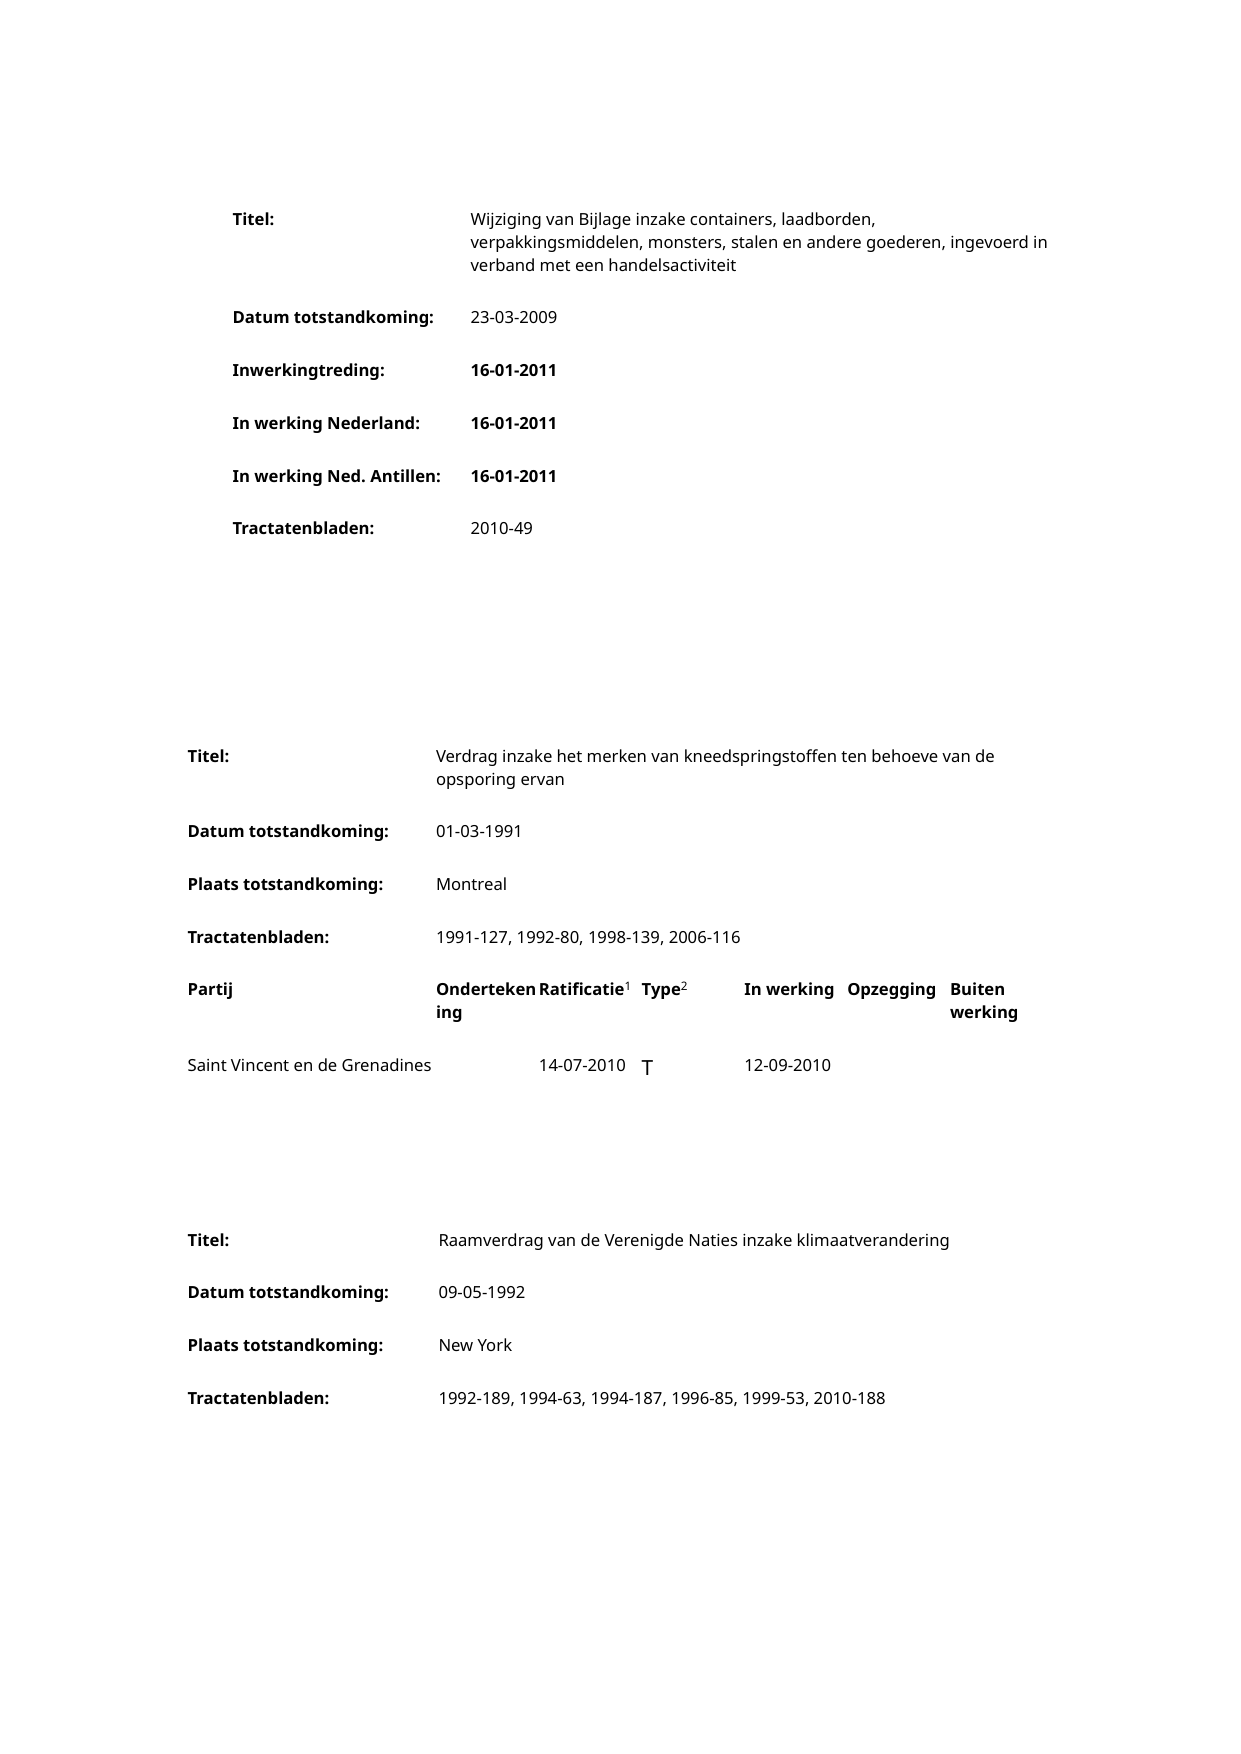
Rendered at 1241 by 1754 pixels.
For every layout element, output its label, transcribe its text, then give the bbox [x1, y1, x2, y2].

table_cell Tractatenbladen: [188, 925, 436, 978]
table_cell Partij [188, 978, 436, 1053]
table_cell 09-05-1992 [438, 1281, 1053, 1333]
table_cell Plaats totstandkoming: [188, 873, 436, 925]
table_cell Tractatenbladen: [233, 517, 470, 569]
table_cell 16-01-2011 [470, 411, 1053, 464]
table_cell [847, 1053, 950, 1112]
table_cell 23-03-2009 [470, 306, 1053, 359]
table_cell 16-01-2011 [470, 359, 1053, 411]
table_cell Saint Vincent en de Grenadines [188, 1053, 436, 1112]
table_cell In werking Ned. Antillen: [233, 464, 470, 517]
table_header Titel: [188, 744, 436, 820]
table_cell In werking [744, 978, 847, 1053]
table_cell In werking Nederland: [233, 411, 470, 464]
table_cell [436, 1053, 539, 1112]
table_header Titel: [233, 208, 470, 306]
table_header Verdrag inzake het merken van kneedspringstoffen ten behoeve van de opsporing ervan [436, 744, 1053, 820]
table_cell 14-07-2010 [539, 1053, 641, 1112]
table_cell Ondertekening [436, 978, 539, 1053]
table_cell Inwerkingtreding: [233, 359, 470, 411]
table_cell Datum totstandkoming: [188, 820, 436, 872]
table_cell 16-01-2011 [470, 464, 1053, 517]
table_cell Datum totstandkoming: [188, 1281, 438, 1333]
table_cell T [641, 1053, 744, 1112]
table_cell [233, 570, 1053, 628]
table_cell Datum totstandkoming: [233, 306, 470, 359]
table_cell 12-09-2010 [744, 1053, 847, 1112]
table_cell Type2 [641, 978, 744, 1053]
table_cell 01-03-1991 [436, 820, 1053, 872]
table_cell Opzegging [847, 978, 950, 1053]
table_cell Plaats totstandkoming: [188, 1334, 438, 1386]
table_header Titel: [188, 1228, 438, 1281]
table_cell Buiten werking [950, 978, 1053, 1053]
table_cell 2010-49 [470, 517, 1053, 569]
table_cell 1992-189, 1994-63, 1994-187, 1996-85, 1999-53, 2010-188 [438, 1386, 1053, 1439]
table_cell Ratificatie1 [539, 978, 641, 1053]
table_cell Montreal [436, 873, 1053, 925]
table_header Raamverdrag van de Verenigde Naties inzake klimaatverandering [438, 1228, 1053, 1281]
table_cell Tractatenbladen: [188, 1386, 438, 1439]
table_cell 1991-127, 1992-80, 1998-139, 2006-116 [436, 925, 1053, 978]
table_cell New York [438, 1334, 1053, 1386]
table_cell [188, 1439, 1053, 1497]
table_header Wijziging van Bijlage inzake containers, laadborden, verpakkingsmiddelen, monsters, stalen en andere goederen, ingevoerd in verband met een handelsactiviteit [470, 208, 1053, 306]
table_cell [950, 1053, 1053, 1112]
